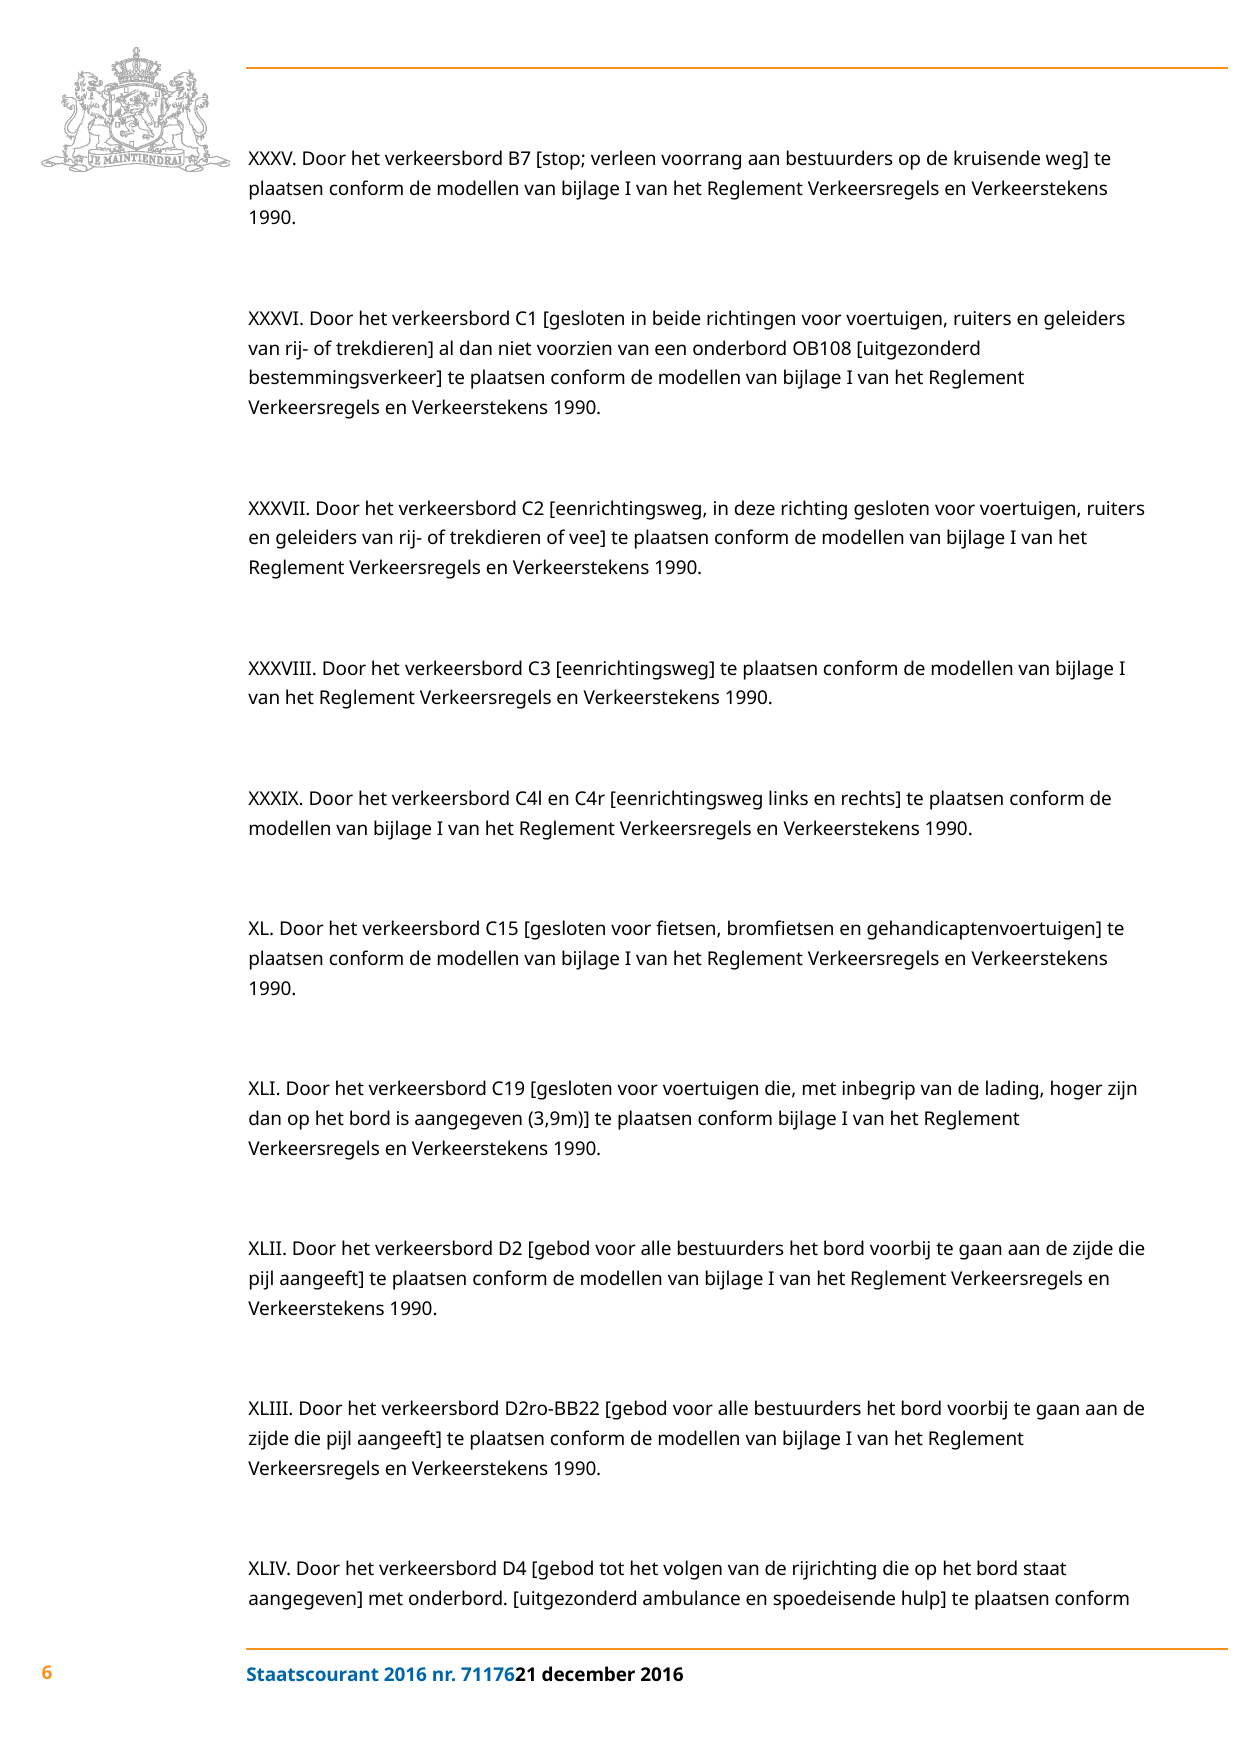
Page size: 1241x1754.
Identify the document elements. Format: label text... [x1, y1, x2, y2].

text XLII. Door het verkeersbord D2 [gebod voor alle bestuurders het bord voorbij te gaan aan de zijde die pijl aangeeft] te plaatsen conform de modellen van bijlage I van het Reglement Verkeersregels en Verkeerstekens 1990. [248, 1236, 1152, 1321]
text XLIII. Door het verkeersbord D2ro-BB22 [gebod voor alle bestuurders het bord voorbij te gaan aan de zijde die pijl aangeeft] te plaatsen conform de modellen van bijlage I van het Reglement Verkeersregels en Verkeerstekens 1990. [248, 1396, 1152, 1481]
text XLI. Door het verkeersbord C19 [gesloten voor voertuigen die, met inbegrip van de lading, hoger zijn dan op het bord is aangegeven (3,9m)] te plaatsen conform bijlage I van het Reglement Verkeersregels en Verkeerstekens 1990. [248, 1076, 1152, 1161]
text XXXVII. Door het verkeersbord C2 [eenrichtingsweg, in deze richting gesloten voor voertuigen, ruiters en geleiders van rij- of trekdieren of vee] te plaatsen conform de modellen van bijlage I van het Reglement Verkeersregels en Verkeerstekens 1990. [248, 495, 1152, 580]
picture [41, 47, 231, 172]
text XXXIX. Door het verkeersbord C4l en C4r [eenrichtingsweg links en rechts] te plaatsen conform de modellen van bijlage I van het Reglement Verkeersregels en Verkeerstekens 1990. [248, 785, 1152, 841]
text XL. Door het verkeersbord C15 [gesloten voor fietsen, bromfietsen en gehandicaptenvoertuigen] te plaatsen conform de modellen van bijlage I van het Reglement Verkeersregels en Verkeerstekens 1990. [248, 916, 1152, 1001]
text XXXVI. Door het verkeersbord C1 [gesloten in beide richtingen voor voertuigen, ruiters en geleiders van rij- of trekdieren] al dan niet voorzien van een onderbord OB108 [uitgezonderd bestemmingsverkeer] te plaatsen conform de modellen van bijlage I van het Reglement Verkeersregels en Verkeerstekens 1990. [248, 305, 1152, 420]
text XLIV. Door het verkeersbord D4 [gebod tot het volgen van de rijrichting die op het bord staat aangegeven] met onderbord. [uitgezonderd ambulance en spoedeisende hulp] te plaatsen conform [248, 1556, 1152, 1611]
text XXXV. Door het verkeersbord B7 [stop; verleen voorrang aan bestuurders op de kruisende weg] te plaatsen conform de modellen van bijlage I van het Reglement Verkeersregels en Verkeerstekens 1990. [248, 145, 1152, 230]
text XXXVIII. Door het verkeersbord C3 [eenrichtingsweg] te plaatsen conform de modellen van bijlage I van het Reglement Verkeersregels en Verkeerstekens 1990. [248, 655, 1152, 710]
